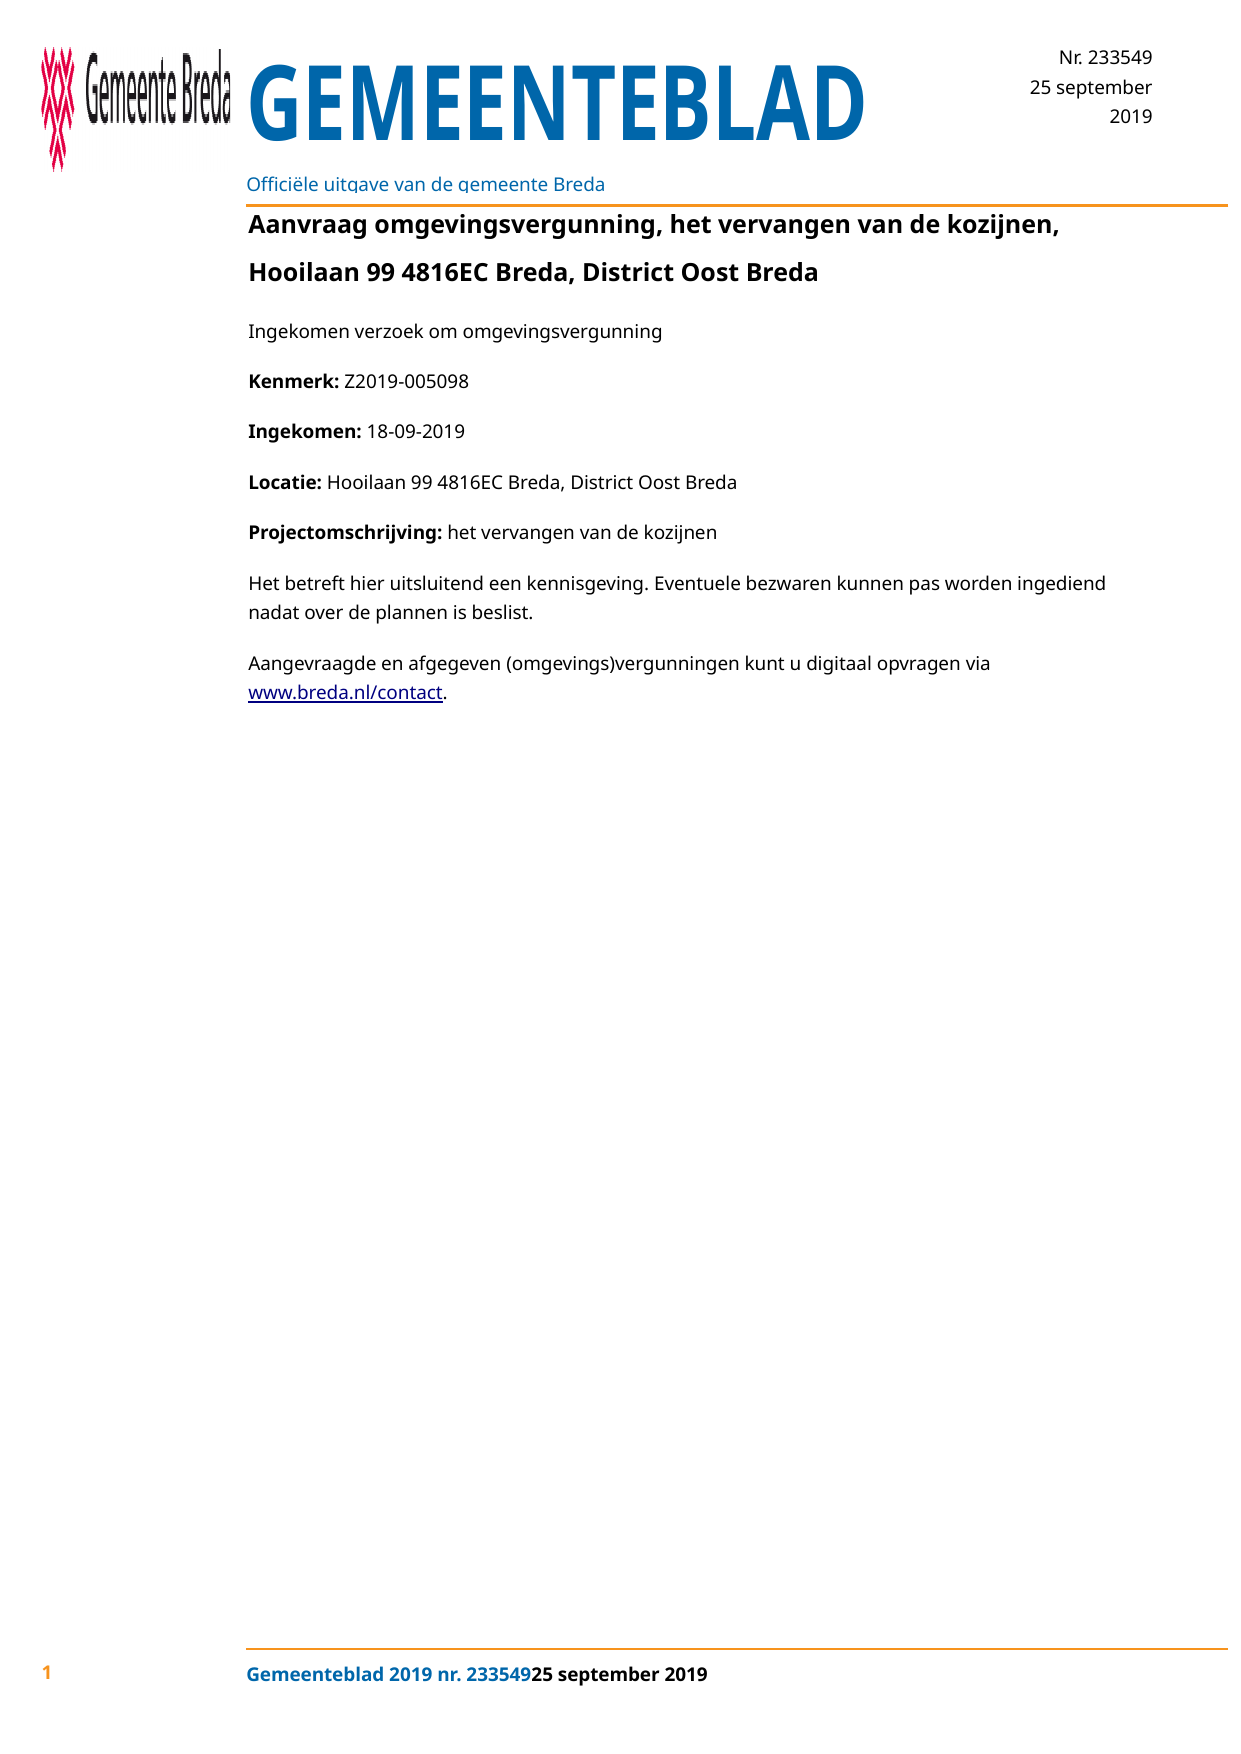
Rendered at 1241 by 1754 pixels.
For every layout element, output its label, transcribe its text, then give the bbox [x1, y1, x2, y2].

text Locatie: Hooilaan 99 4816EC Breda, District Oost Breda [248, 469, 1152, 495]
text Kenmerk: Z2019-005098 [248, 368, 1152, 394]
picture [41, 47, 231, 172]
text Ingekomen: 18-09-2019 [248, 419, 1152, 444]
text Projectomschrijving: het vervangen van de kozijnen [248, 519, 1152, 545]
text Ingekomen verzoek om omgevingsvergunning [248, 318, 1152, 344]
text Aangevraagde en afgegeven (omgevings)vergunningen kunt u digitaal opvragen via www.breda.nl/contact. [248, 650, 1152, 705]
text Het betreft hier uitsluitend een kennisgeving. Eventuele bezwaren kunnen pas worden ingediend nadat over de plannen is beslist. [248, 570, 1152, 625]
text Aanvraag omgevingsvergunning, het vervangen van de kozijnen, Hooilaan 99 4816EC Breda, District Oost Breda [248, 207, 1152, 288]
